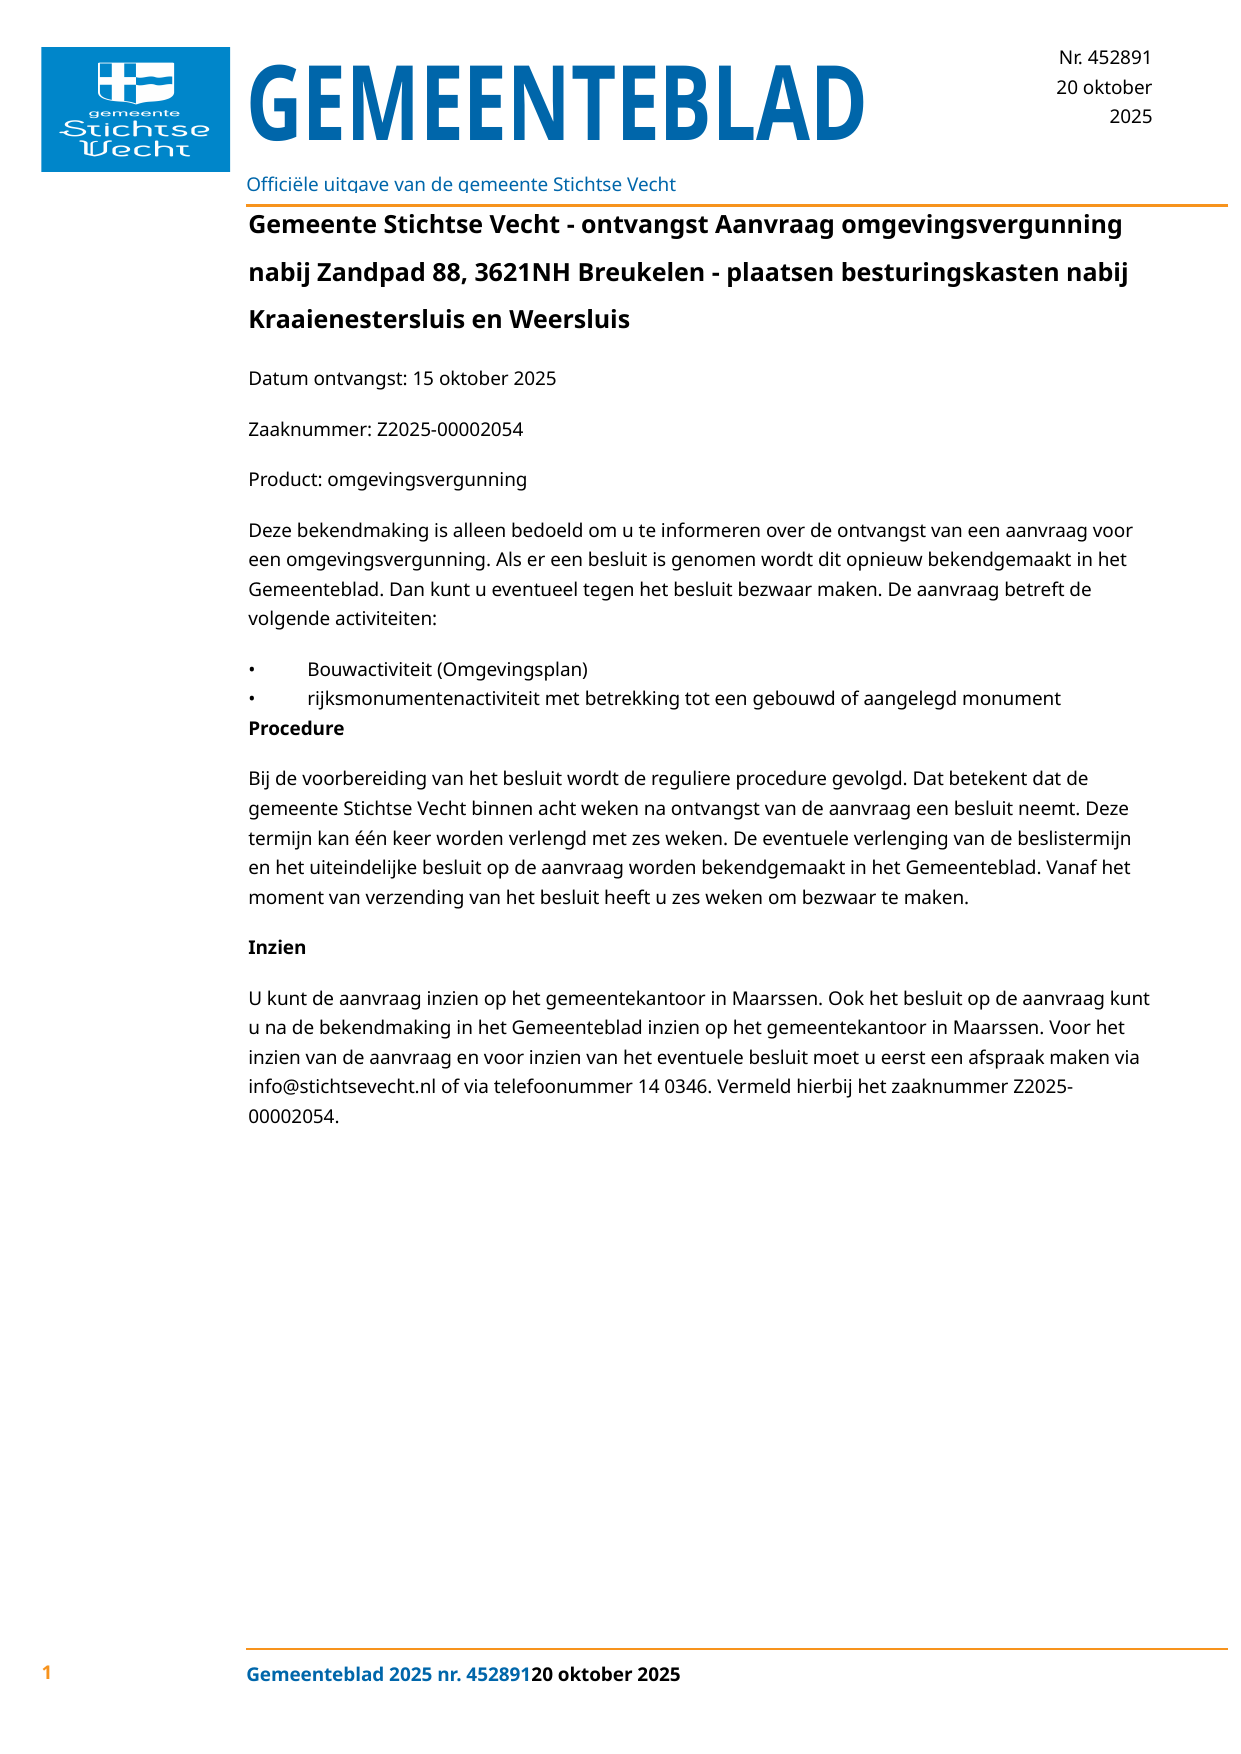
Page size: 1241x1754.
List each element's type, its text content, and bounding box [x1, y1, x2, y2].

list rijksmonumentenactiviteit met betrekking tot een gebouwd of aangelegd monument [248, 686, 1152, 711]
text Bij de voorbereiding van het besluit wordt de reguliere procedure gevolgd. Dat betekent dat de gemeente Stichtse Vecht binnen acht weken na ontvangst van de aanvraag een besluit neemt. Deze termijn kan één keer worden verlengd met zes weken. De eventuele verlenging van de beslistermijn en het uiteindelijke besluit op de aanvraag worden bekendgemaakt in het Gemeenteblad. Vanaf het moment van verzending van het besluit heeft u zes weken om bezwaar te maken. [248, 766, 1152, 909]
text Procedure [248, 715, 1152, 741]
list Bouwactiviteit (Omgevingsplan) [248, 656, 1152, 682]
text U kunt de aanvraag inzien op het gemeentekantoor in Maarssen. Ook het besluit op de aanvraag kunt u na de bekendmaking in het Gemeenteblad inzien op het gemeentekantoor in Maarssen. Voor het inzien van de aanvraag en voor inzien van het eventuele besluit moet u eerst een afspraak maken via info@stichtsevecht.nl of via telefoonummer 14 0346. Vermeld hierbij het zaaknummer Z2025-00002054. [248, 985, 1152, 1129]
picture [99, 63, 135, 101]
text Inzien [248, 934, 1152, 960]
text Product: omgevingsvergunning [248, 466, 1152, 492]
text Deze bekendmaking is alleen bedoeld om u te informeren over de ontvangst van een aanvraag voor een omgevingsvergunning. Als er een besluit is genomen wordt dit opnieuw bekendgemaakt in het Gemeenteblad. Dan kunt u eventueel tegen het besluit bezwaar maken. De aanvraag betreft de volgende activiteiten: [248, 517, 1152, 631]
picture [137, 63, 174, 103]
text Gemeente Stichtse Vecht - ontvangst Aanvraag omgevingsvergunning nabij Zandpad 88, 3621NH Breukelen - plaatsen besturingskasten nabij Kraaienestersluis en Weersluis [248, 207, 1152, 336]
text Zaaknummer: Z2025-00002054 [248, 416, 1152, 442]
text Datum ontvangst: 15 oktober 2025 [248, 366, 1152, 391]
